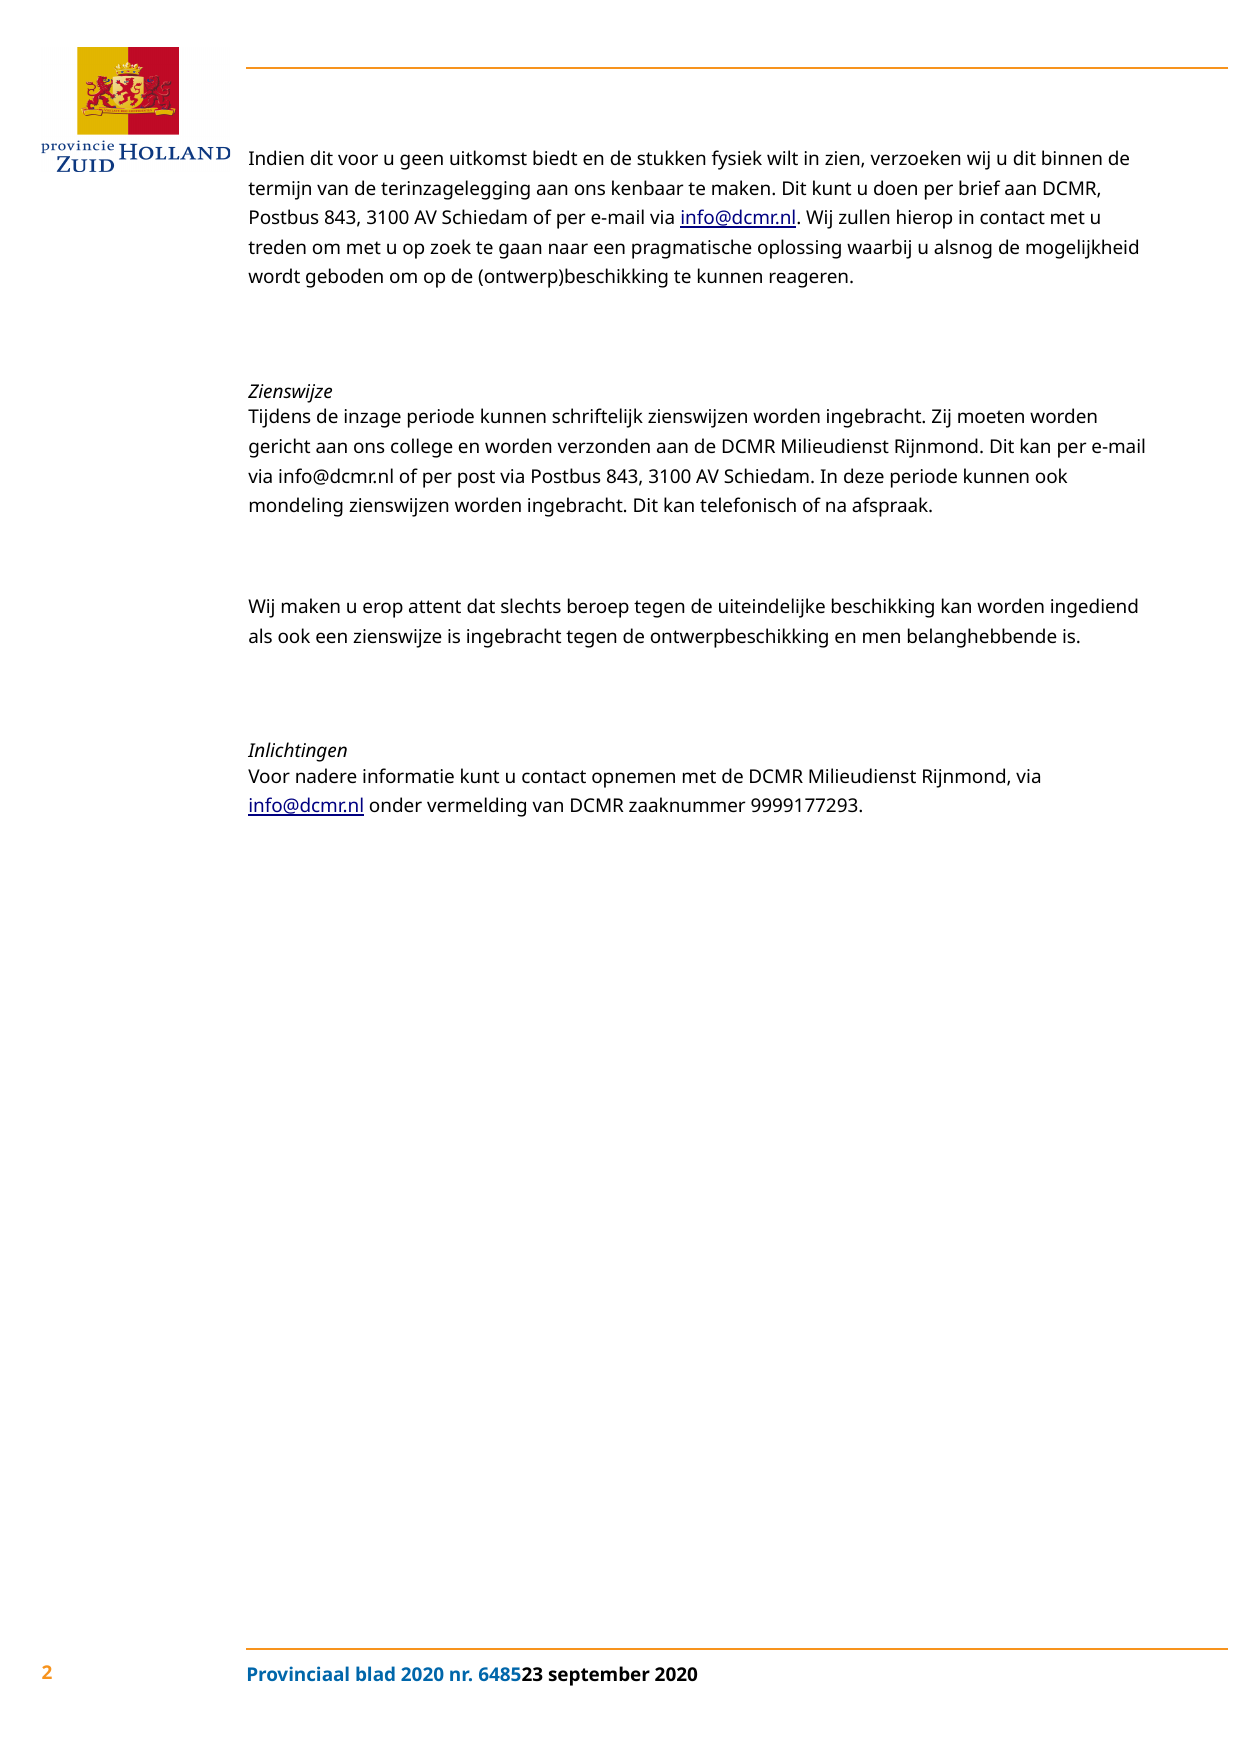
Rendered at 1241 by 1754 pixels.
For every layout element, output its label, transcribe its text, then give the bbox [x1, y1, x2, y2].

text Tijdens de inzage periode kunnen schriftelijk zienswijzen worden ingebracht. Zij moeten worden gericht aan ons college en worden verzonden aan de DCMR Milieudienst Rijnmond. Dit kan per e-mail via info@dcmr.nl of per post via Postbus 843, 3100 AV Schiedam. In deze periode kunnen ook mondeling zienswijzen worden ingebracht. Dit kan telefonisch of na afspraak. [248, 404, 1152, 518]
picture [41, 47, 231, 172]
text Indien dit voor u geen uitkomst biedt en de stukken fysiek wilt in zien, verzoeken wij u dit binnen de termijn van de terinzagelegging aan ons kenbaar te maken. Dit kunt u doen per brief aan DCMR, Postbus 843, 3100 AV Schiedam of per e-mail via info@dcmr.nl. Wij zullen hierop in contact met u treden om met u op zoek te gaan naar een pragmatische oplossing waarbij u alsnog de mogelijkheid wordt geboden om op de (ontwerp)beschikking te kunnen reageren. [248, 145, 1152, 289]
text Zienswijze [248, 378, 1152, 404]
text Voor nadere informatie kunt u contact opnemen met de DCMR Milieudienst Rijnmond, via info@dcmr.nl onder vermelding van DCMR zaaknummer 9999177293. [248, 763, 1152, 818]
text Inlichtingen [248, 737, 1152, 763]
text Wij maken u erop attent dat slechts beroep tegen de uiteindelijke beschikking kan worden ingediend als ook een zienswijze is ingebracht tegen de ontwerpbeschikking en men belanghebbende is. [248, 593, 1152, 648]
